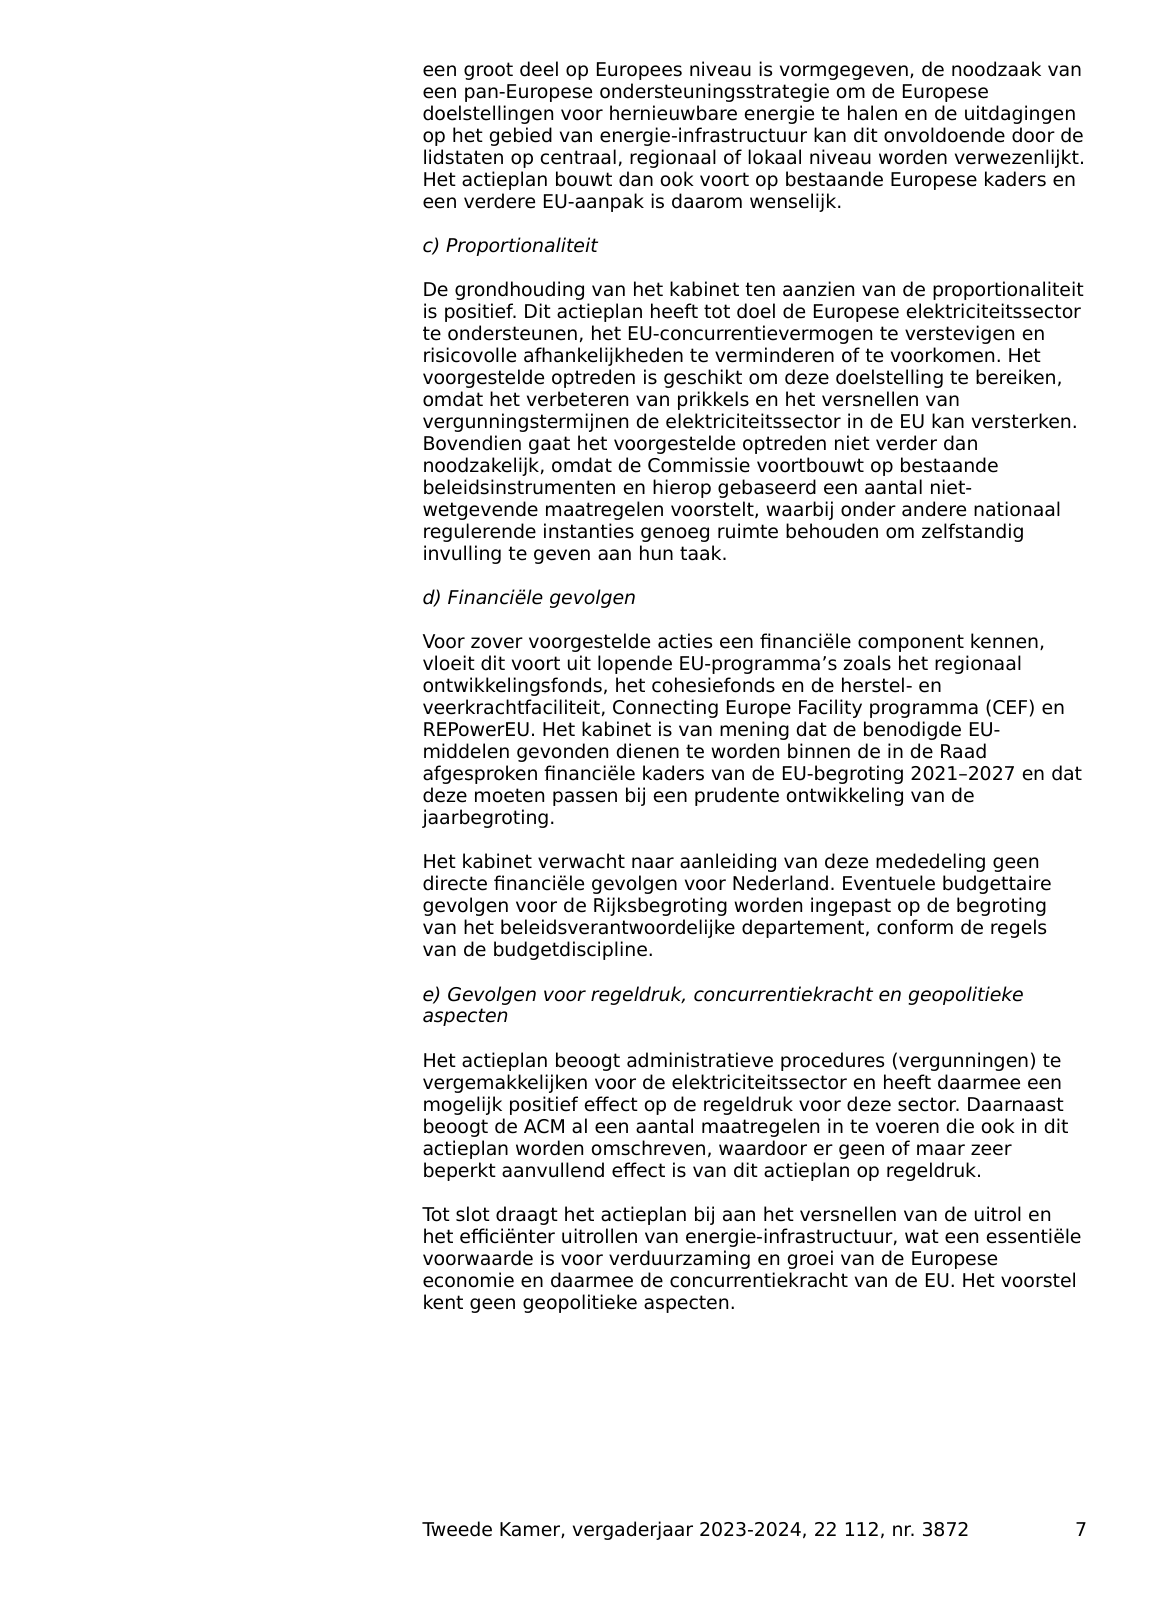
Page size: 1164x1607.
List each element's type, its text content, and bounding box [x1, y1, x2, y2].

text Tot slot draagt het actieplan bij aan het versnellen van de uitrol en het efficiënter uitrollen van energie-infrastructuur, wat een essentiële voorwaarde is voor verduurzaming en groei van de Europese economie en daarmee de concurrentiekracht van de EU. Het voorstel kent geen geopolitieke aspecten. [422, 1204, 1087, 1313]
subtitle c) Proportionaliteit [422, 235, 1087, 257]
text Het kabinet verwacht naar aanleiding van deze mededeling geen directe financiële gevolgen voor Nederland. Eventuele budgettaire gevolgen voor de Rijksbegroting worden ingepast op de begroting van het beleidsverantwoordelijke departement, conform de regels van de budgetdiscipline. [422, 851, 1087, 961]
subtitle d) Financiële gevolgen [422, 587, 1087, 609]
text Het actieplan beoogt administratieve procedures (vergunningen) te vergemakkelijken voor de elektriciteitssector en heeft daarmee een mogelijk positief effect op de regeldruk voor deze sector. Daarnaast beoogt de ACM al een aantal maatregelen in te voeren die ook in dit actieplan worden omschreven, waardoor er geen of maar zeer beperkt aanvullend effect is van dit actieplan op regeldruk. [422, 1049, 1087, 1181]
text Voor zover voorgestelde acties een financiële component kennen, vloeit dit voort uit lopende EU-programma’s zoals het regionaal ontwikkelingsfonds, het cohesiefonds en de herstel- en veerkrachtfaciliteit, Connecting Europe Facility programma (CEF) en REPowerEU. Het kabinet is van mening dat de benodigde EU-middelen gevonden dienen te worden binnen de in de Raad afgesproken financiële kaders van de EU-begroting 2021–2027 en dat deze moeten passen bij een prudente ontwikkeling van de jaarbegroting. [422, 631, 1087, 829]
text een groot deel op Europees niveau is vormgegeven, de noodzaak van een pan-Europese ondersteuningsstrategie om de Europese doelstellingen voor hernieuwbare energie te halen en de uitdagingen op het gebied van energie-infrastructuur kan dit onvoldoende door de lidstaten op centraal, regionaal of lokaal niveau worden verwezenlijkt. Het actieplan bouwt dan ook voort op bestaande Europese kaders en een verdere EU-aanpak is daarom wenselijk. [422, 59, 1087, 213]
text De grondhouding van het kabinet ten aanzien van de proportionaliteit is positief. Dit actieplan heeft tot doel de Europese elektriciteitssector te ondersteunen, het EU-concurrentievermogen te verstevigen en risicovolle afhankelijkheden te verminderen of te voorkomen. Het voorgestelde optreden is geschikt om deze doelstelling te bereiken, omdat het verbeteren van prikkels en het versnellen van vergunningstermijnen de elektriciteitssector in de EU kan versterken. Bovendien gaat het voorgestelde optreden niet verder dan noodzakelijk, omdat de Commissie voortbouwt op bestaande beleidsinstrumenten en hierop gebaseerd een aantal niet-wetgevende maatregelen voorstelt, waarbij onder andere nationaal regulerende instanties genoeg ruimte behouden om zelfstandig invulling te geven aan hun taak. [422, 279, 1087, 565]
subtitle e) Gevolgen voor regeldruk, concurrentiekracht en geopolitieke aspecten [422, 983, 1087, 1027]
